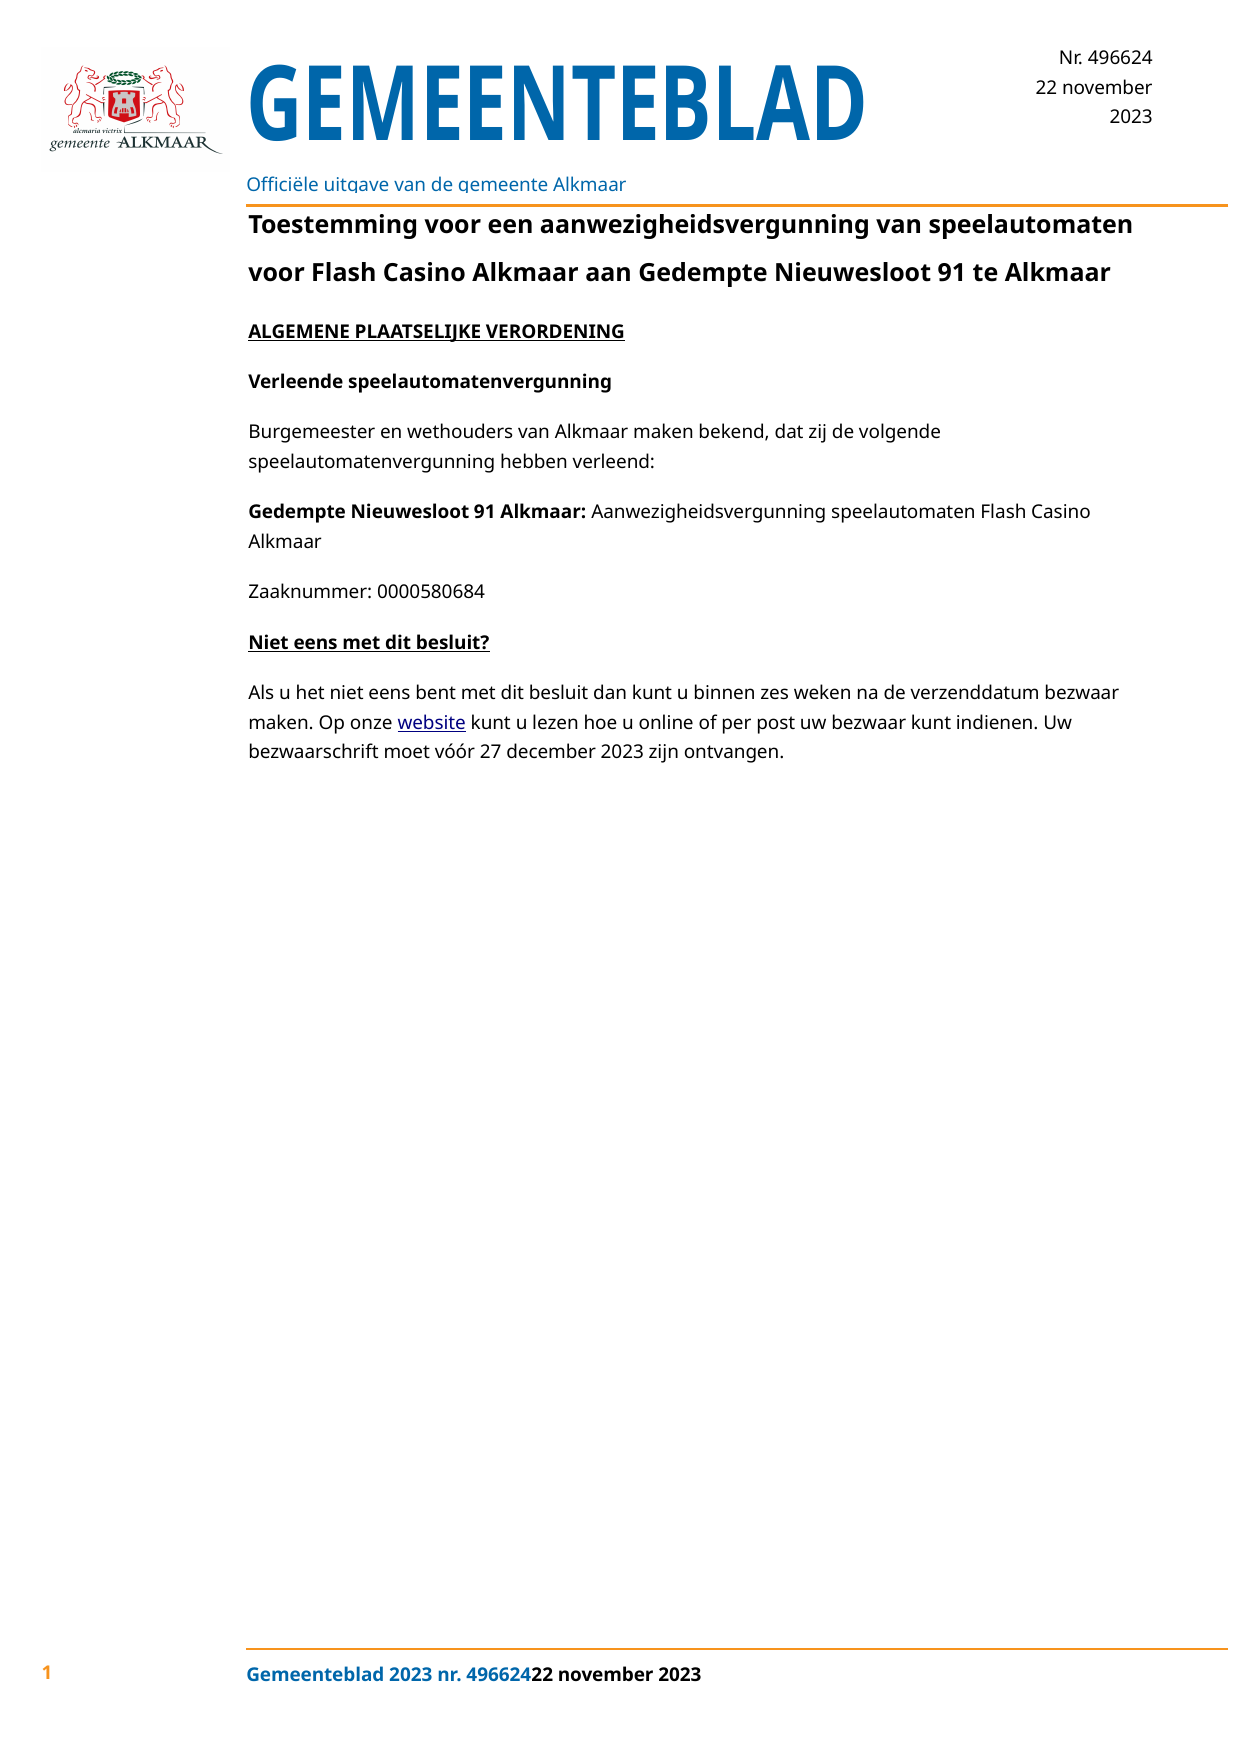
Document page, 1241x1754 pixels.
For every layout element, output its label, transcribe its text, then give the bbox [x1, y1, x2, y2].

text Als u het niet eens bent met dit besluit dan kunt u binnen zes weken na de verzenddatum bezwaar maken. Op onze website kunt u lezen hoe u online of per post uw bezwaar kunt indienen. Uw bezwaarschrift moet vóór 27 december 2023 zijn ontvangen. [248, 679, 1152, 764]
text Toestemming voor een aanwezigheidsvergunning van speelautomaten voor Flash Casino Alkmaar aan Gedempte Nieuwesloot 91 te Alkmaar [248, 207, 1152, 288]
text Gedempte Nieuwesloot 91 Alkmaar: Aanwezigheidsvergunning speelautomaten Flash Casino Alkmaar [248, 499, 1152, 554]
text Zaaknummer: 0000580684 [248, 579, 1152, 604]
text ALGEMENE PLAATSELIJKE VERORDENING [248, 318, 1152, 344]
picture [41, 47, 231, 172]
text Niet eens met dit besluit? [248, 629, 1152, 655]
text Burgemeester en wethouders van Alkmaar maken bekend, dat zij de volgende speelautomatenvergunning hebben verleend: [248, 419, 1152, 474]
text Verleende speelautomatenvergunning [248, 368, 1152, 394]
